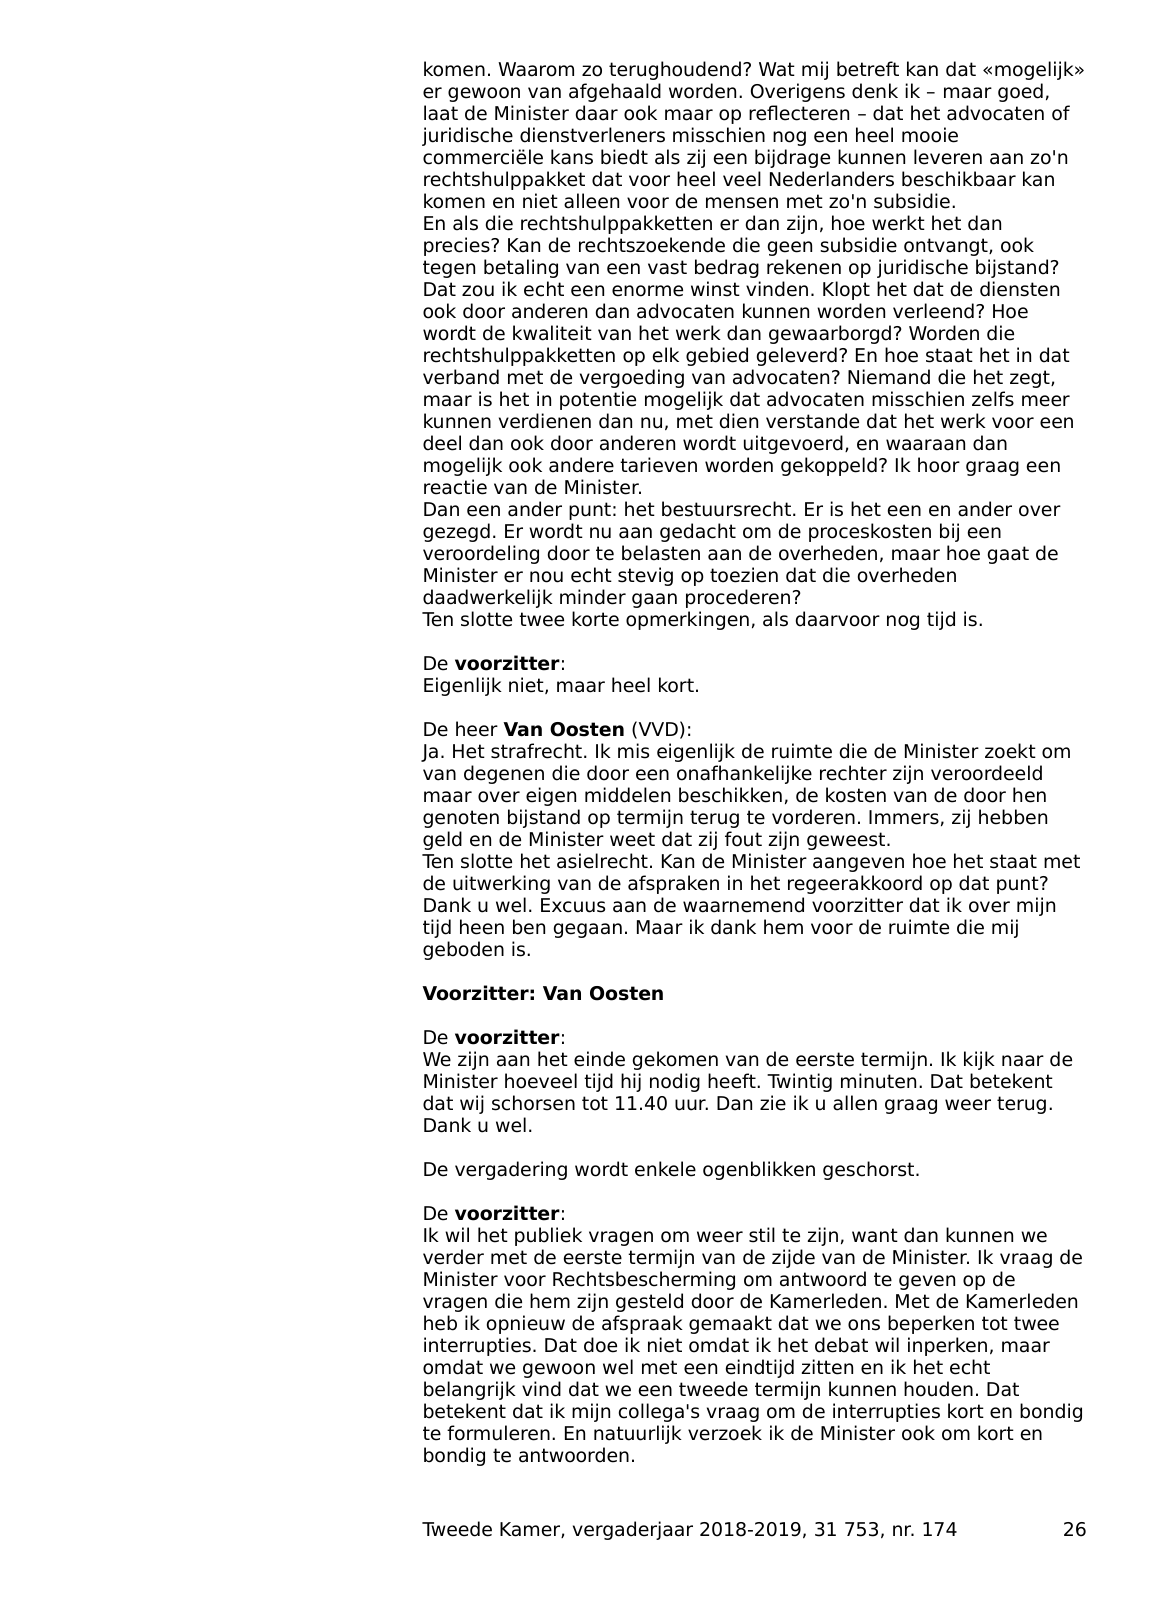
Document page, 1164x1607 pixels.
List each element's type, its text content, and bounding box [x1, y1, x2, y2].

text En als die rechtshulppakketten er dan zijn, hoe werkt het dan precies? Kan de rechtszoekende die geen subsidie ontvangt, ook tegen betaling van een vast bedrag rekenen op juridische bijstand? Dat zou ik echt een enorme winst vinden. Klopt het dat de diensten ook door anderen dan advocaten kunnen worden verleend? Hoe wordt de kwaliteit van het werk dan gewaarborgd? Worden die rechtshulppakketten op elk gebied geleverd? En hoe staat het in dat verband met de vergoeding van advocaten? Niemand die het zegt, maar is het in potentie mogelijk dat advocaten misschien zelfs meer kunnen verdienen dan nu, met dien verstande dat het werk voor een deel dan ook door anderen wordt uitgevoerd, en waaraan dan mogelijk ook andere tarieven worden gekoppeld? Ik hoor graag een reactie van de Minister. [422, 213, 1087, 499]
text Ja. Het strafrecht. Ik mis eigenlijk de ruimte die de Minister zoekt om van degenen die door een onafhankelijke rechter zijn veroordeeld maar over eigen middelen beschikken, de kosten van de door hen genoten bijstand op termijn terug te vorderen. Immers, zij hebben geld en de Minister weet dat zij fout zijn geweest. [422, 741, 1087, 851]
text komen. Waarom zo terughoudend? Wat mij betreft kan dat «mogelijk» er gewoon van afgehaald worden. Overigens denk ik – maar goed, laat de Minister daar ook maar op reflecteren – dat het advocaten of juridische dienstverleners misschien nog een heel mooie commerciële kans biedt als zij een bijdrage kunnen leveren aan zo'n rechtshulppakket dat voor heel veel Nederlanders beschikbaar kan komen en niet alleen voor de mensen met zo'n subsidie. [422, 59, 1087, 213]
text De heer Van Oosten (VVD): [422, 719, 1087, 741]
text De vergadering wordt enkele ogenblikken geschorst. [422, 1159, 1087, 1181]
subtitle Voorzitter: Van Oosten [422, 983, 1087, 1005]
text Dank u wel. Excuus aan de waarnemend voorzitter dat ik over mijn tijd heen ben gegaan. Maar ik dank hem voor de ruimte die mij geboden is. [422, 895, 1087, 961]
text De voorzitter: [422, 653, 1087, 675]
text Eigenlijk niet, maar heel kort. [422, 675, 1087, 697]
text De voorzitter: [422, 1203, 1087, 1225]
text Ten slotte twee korte opmerkingen, als daarvoor nog tijd is. [422, 608, 1087, 631]
text Ten slotte het asielrecht. Kan de Minister aangeven hoe het staat met de uitwerking van de afspraken in het regeerakkoord op dat punt? [422, 851, 1087, 895]
text Ik wil het publiek vragen om weer stil te zijn, want dan kunnen we verder met de eerste termijn van de zijde van de Minister. Ik vraag de Minister voor Rechtsbescherming om antwoord te geven op de vragen die hem zijn gesteld door de Kamerleden. Met de Kamerleden heb ik opnieuw de afspraak gemaakt dat we ons beperken tot twee interrupties. Dat doe ik niet omdat ik het debat wil inperken, maar omdat we gewoon wel met een eindtijd zitten en ik het echt belangrijk vind dat we een tweede termijn kunnen houden. Dat betekent dat ik mijn collega's vraag om de interrupties kort en bondig te formuleren. En natuurlijk verzoek ik de Minister ook om kort en bondig te antwoorden. [422, 1225, 1087, 1467]
text We zijn aan het einde gekomen van de eerste termijn. Ik kijk naar de Minister hoeveel tijd hij nodig heeft. Twintig minuten. Dat betekent dat wij schorsen tot 11.40 uur. Dan zie ik u allen graag weer terug. Dank u wel. [422, 1049, 1087, 1137]
text Dan een ander punt: het bestuursrecht. Er is het een en ander over gezegd. Er wordt nu aan gedacht om de proceskosten bij een veroordeling door te belasten aan de overheden, maar hoe gaat de Minister er nou echt stevig op toezien dat die overheden daadwerkelijk minder gaan procederen? [422, 499, 1087, 608]
text De voorzitter: [422, 1027, 1087, 1049]
